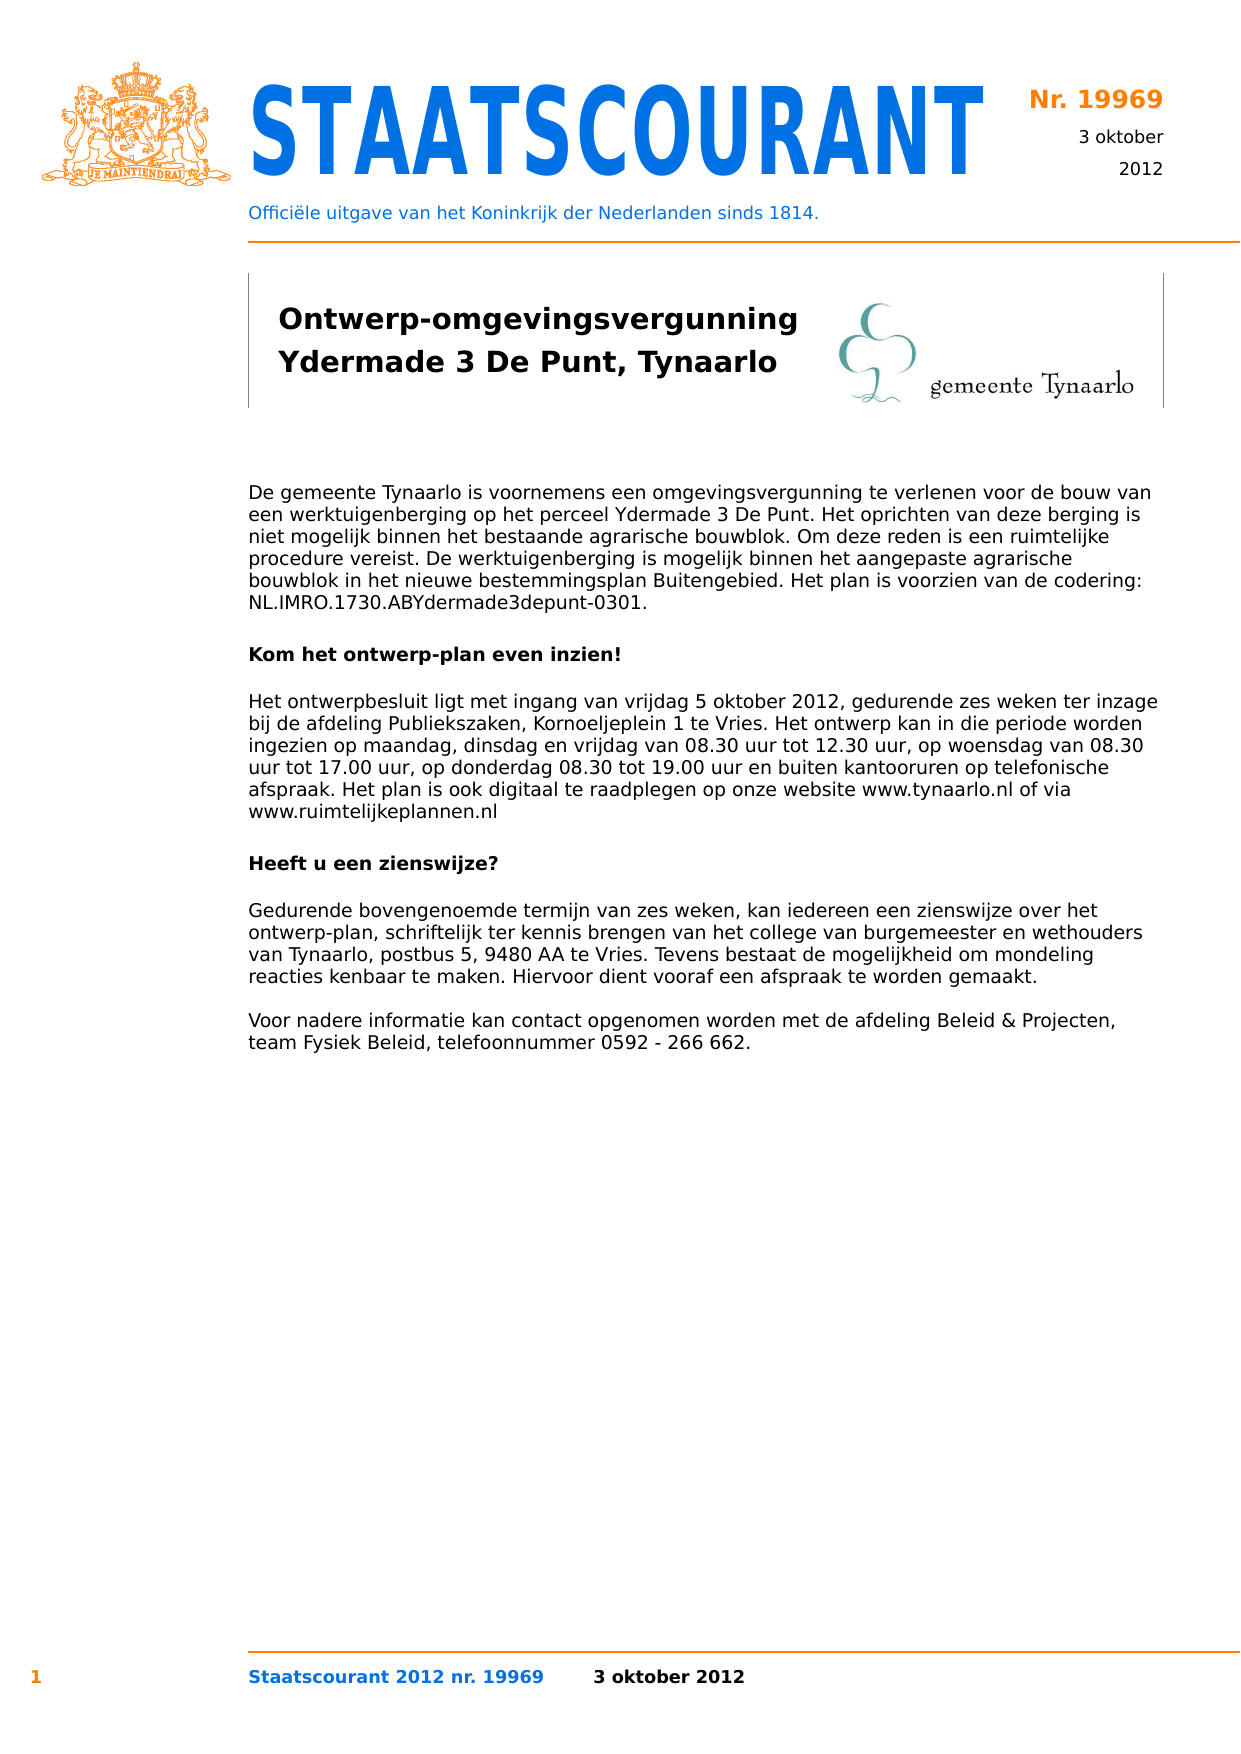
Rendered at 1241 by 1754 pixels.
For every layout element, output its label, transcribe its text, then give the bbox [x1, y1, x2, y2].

text Het ontwerpbesluit ligt met ingang van vrijdag 5 oktober 2012, gedurende zes weken ter inzage bij de afdeling Publiekszaken, Kornoeljeplein 1 te Vries. Het ontwerp kan in die periode worden ingezien op maandag, dinsdag en vrijdag van 08.30 uur tot 12.30 uur, op woensdag van 08.30 uur tot 17.00 uur, op donderdag 08.30 tot 19.00 uur en buiten kantooruren op telefonische afspraak. Het plan is ook digitaal te raadplegen op onze website www.tynaarlo.nl of via www.ruimtelijkeplannen.nl [248, 691, 1163, 823]
table_cell Officiële uitgave van het Koninkrijk der Nederlanden sinds 1814. [248, 203, 1240, 241]
table_cell 3 oktober [998, 121, 1240, 153]
table_header [25, 62, 248, 241]
table_header Nr. 19969 [998, 62, 1240, 121]
table_cell 2012 [998, 153, 1240, 203]
table_header STAATSCOURANT [248, 62, 998, 203]
picture [838, 302, 1134, 403]
subtitle Kom het ontwerp-plan even inzien! [248, 644, 1163, 666]
subtitle Ontwerp-omgevingsvergunning Ydermade 3 De Punt, Tynaarlo [249, 273, 1163, 408]
text Gedurende bovengenoemde termijn van zes weken, kan iedereen een zienswijze over het ontwerp-plan, schriftelijk ter kennis brengen van het college van burgemeester en wethouders van Tynaarlo, postbus 5, 9480 AA te Vries. Tevens bestaat de mogelijkheid om mondeling reacties kenbaar te maken. Hiervoor dient vooraf een afspraak te worden gemaakt. [248, 900, 1163, 988]
text De gemeente Tynaarlo is voornemens een omgevingsvergunning te verlenen voor de bouw van een werktuigenberging op het perceel Ydermade 3 De Punt. Het oprichten van deze berging is niet mogelijk binnen het bestaande agrarische bouwblok. Om deze reden is een ruimtelijke procedure vereist. De werktuigenberging is mogelijk binnen het aangepaste agrarische bouwblok in het nieuwe bestemmingsplan Buitengebied. Het plan is voorzien van de codering: NL.IMRO.1730.ABYdermade3depunt-0301. [248, 482, 1163, 614]
text Voor nadere informatie kan contact opgenomen worden met de afdeling Beleid & Projecten, team Fysiek Beleid, telefoonnummer 0592 - 266 662. [248, 1010, 1163, 1054]
picture [41, 62, 231, 186]
subtitle Heeft u een zienswijze? [248, 853, 1163, 875]
